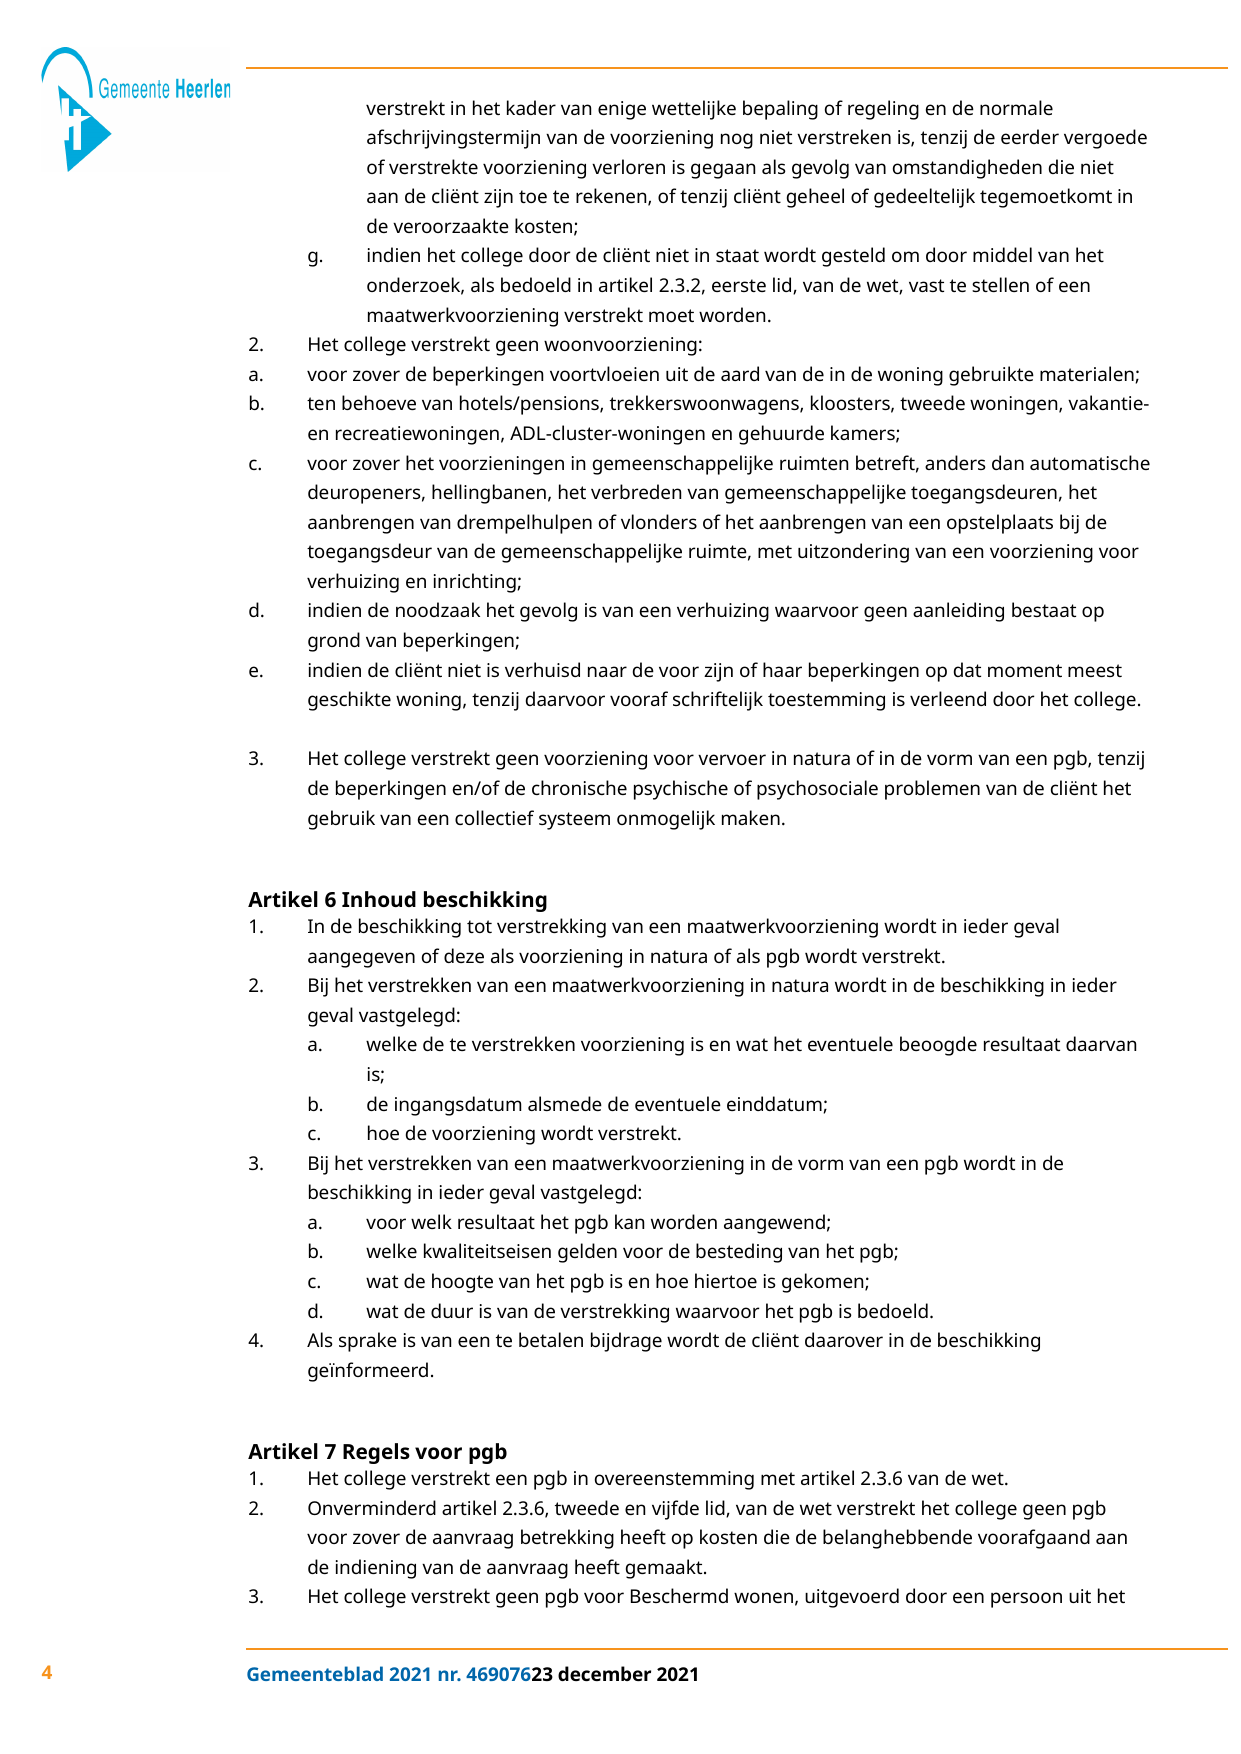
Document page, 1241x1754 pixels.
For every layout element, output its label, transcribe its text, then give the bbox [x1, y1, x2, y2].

list Als sprake is van een te betalen bijdrage wordt de cliënt daarover in de beschikking geïnformeerd. [248, 1327, 1152, 1383]
list wat de hoogte van het pgb is en hoe hiertoe is gekomen; [307, 1268, 1152, 1294]
list Bij het verstrekken van een maatwerkvoorziening in natura wordt in de beschikking in ieder geval vastgelegd: [248, 972, 1152, 1028]
list welke de te verstrekken voorziening is en wat het eventuele beoogde resultaat daarvan is; [307, 1032, 1152, 1087]
text Artikel 6 Inhoud beschikking [248, 885, 1152, 913]
list wat de duur is van de verstrekking waarvoor het pgb is bedoeld. [307, 1298, 1152, 1323]
list Het college verstrekt geen pgb voor Beschermd wonen, uitgevoerd door een persoon uit het [248, 1584, 1152, 1609]
list ten behoeve van hotels/pensions, trekkerswoonwagens, kloosters, tweede woningen, vakantie- en recreatiewoningen, ADL-cluster-woningen en gehuurde kamers; [248, 391, 1152, 446]
list In de beschikking tot verstrekking van een maatwerkvoorziening wordt in ieder geval aangegeven of deze als voorziening in natura of als pgb wordt verstrekt. [248, 913, 1152, 968]
list voor zover de beperkingen voortvloeien uit de aard van de in de woning gebruikte materialen; [248, 361, 1152, 387]
list Het college verstrekt geen voorziening voor vervoer in natura of in de vorm van een pgb, tenzij de beperkingen en/of de chronische psychische of psychosociale problemen van de cliënt het gebruik van een collectief systeem onmogelijk maken. [248, 746, 1152, 831]
list indien de noodzaak het gevolg is van een verhuizing waarvoor geen aanleiding bestaat op grond van beperkingen; [248, 598, 1152, 653]
list Het college verstrekt een pgb in overeenstemming met artikel 2.3.6 van de wet. [248, 1465, 1152, 1491]
list hoe de voorziening wordt verstrekt. [307, 1120, 1152, 1146]
list voor welk resultaat het pgb kan worden aangewend; [307, 1209, 1152, 1235]
list verstrekt in het kader van enige wettelijke bepaling of regeling en de normale afschrijvingstermijn van de voorziening nog niet verstreken is, tenzij de eerder vergoede of verstrekte voorziening verloren is gegaan als gevolg van omstandigheden die niet aan de cliënt zijn toe te rekenen, of tenzij cliënt geheel of gedeeltelijk tegemoetkomt in de veroorzaakte kosten; [307, 95, 1152, 239]
list de ingangsdatum alsmede de eventuele einddatum; [307, 1091, 1152, 1116]
text Artikel 7 Regels voor pgb [248, 1437, 1152, 1465]
list Onverminderd artikel 2.3.6, tweede en vijfde lid, van de wet verstrekt het college geen pgb voor zover de aanvraag betrekking heeft op kosten die de belanghebbende voorafgaand aan de indiening van de aanvraag heeft gemaakt. [248, 1495, 1152, 1580]
list Het college verstrekt geen woonvoorziening: [248, 331, 1152, 357]
picture [41, 47, 231, 172]
list Bij het verstrekken van een maatwerkvoorziening in de vorm van een pgb wordt in de beschikking in ieder geval vastgelegd: [248, 1150, 1152, 1205]
list indien de cliënt niet is verhuisd naar de voor zijn of haar beperkingen op dat moment meest geschikte woning, tenzij daarvoor vooraf schriftelijk toestemming is verleend door het college. [248, 657, 1152, 712]
list voor zover het voorzieningen in gemeenschappelijke ruimten betreft, anders dan automatische deuropeners, hellingbanen, het verbreden van gemeenschappelijke toegangsdeuren, het aanbrengen van drempelhulpen of vlonders of het aanbrengen van een opstelplaats bij de toegangsdeur van de gemeenschappelijke ruimte, met uitzondering van een voorziening voor verhuizing en inrichting; [248, 450, 1152, 594]
list indien het college door de cliënt niet in staat wordt gesteld om door middel van het onderzoek, als bedoeld in artikel 2.3.2, eerste lid, van de wet, vast te stellen of een maatwerkvoorziening verstrekt moet worden. [307, 243, 1152, 328]
list welke kwaliteitseisen gelden voor de besteding van het pgb; [307, 1239, 1152, 1264]
picture [41, 47, 59, 70]
